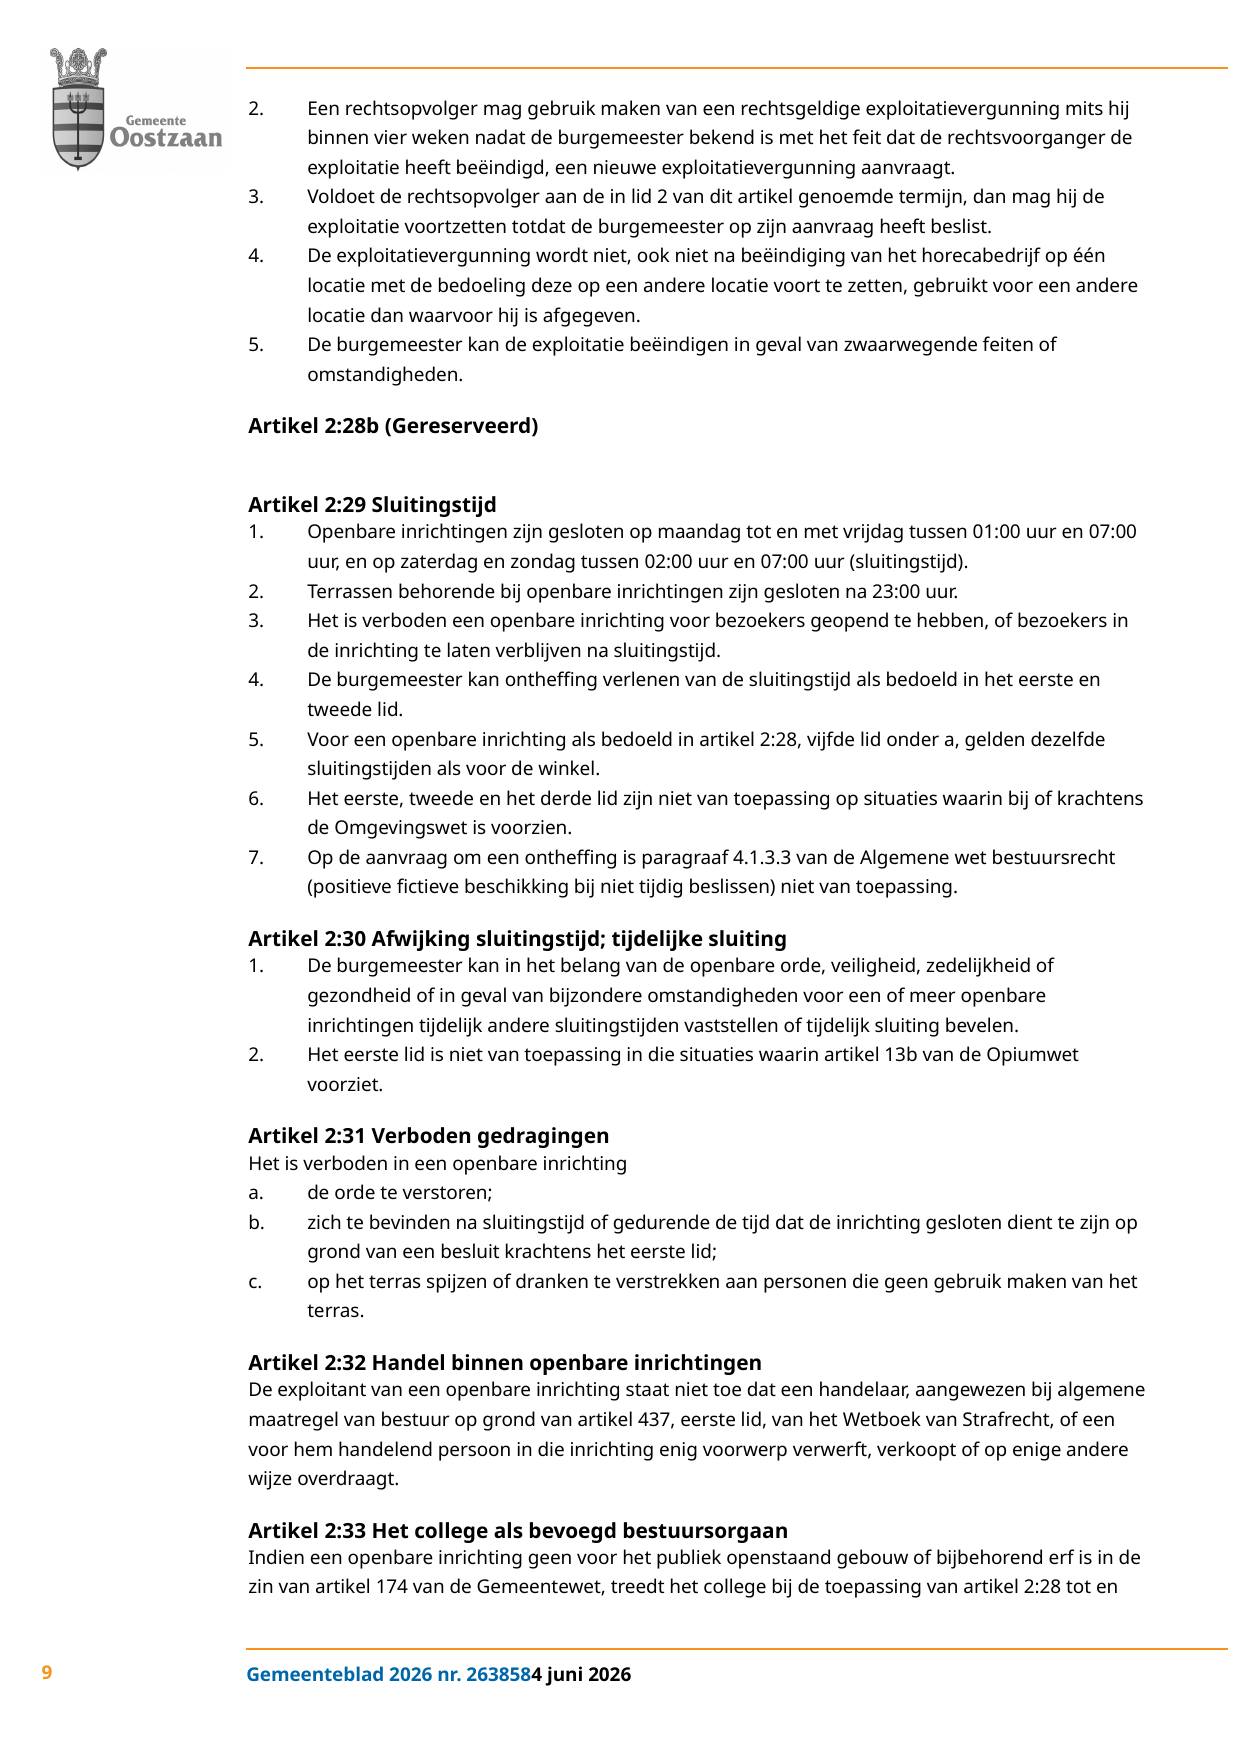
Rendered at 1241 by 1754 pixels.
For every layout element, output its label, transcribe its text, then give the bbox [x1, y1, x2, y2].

list Het eerste, tweede en het derde lid zijn niet van toepassing op situaties waarin bij of krachtens de Omgevingswet is voorzien. [248, 785, 1152, 840]
list Voor een openbare inrichting als bedoeld in artikel 2:28, vijfde lid onder a, gelden dezelfde sluitingstijden als voor de winkel. [248, 726, 1152, 781]
text Artikel 2:30 Afwijking sluitingstijd; tijdelijke sluiting [248, 924, 1152, 953]
list De exploitatievergunning wordt niet, ook niet na beëindiging van het horecabedrijf op één locatie met de bedoeling deze op een andere locatie voort te zetten, gebruikt voor een andere locatie dan waarvoor hij is afgegeven. [248, 243, 1152, 328]
picture [41, 47, 231, 172]
list De burgemeester kan ontheffing verlenen van de sluitingstijd als bedoeld in het eerste en tweede lid. [248, 667, 1152, 722]
list Voldoet de rechtsopvolger aan de in lid 2 van dit artikel genoemde termijn, dan mag hij de exploitatie voortzetten totdat de burgemeester op zijn aanvraag heeft beslist. [248, 183, 1152, 239]
list Op de aanvraag om een ontheffing is paragraaf 4.1.3.3 van de Algemene wet bestuursrecht (positieve fictieve beschikking bij niet tijdig beslissen) niet van toepassing. [248, 844, 1152, 899]
list op het terras spijzen of dranken te verstrekken aan personen die geen gebruik maken van het terras. [248, 1268, 1152, 1323]
text Indien een openbare inrichting geen voor het publiek openstaand gebouw of bijbehorend erf is in de zin van artikel 174 van de Gemeentewet, treedt het college bij de toepassing van artikel 2:28 tot en [248, 1544, 1152, 1599]
list de orde te verstoren; [248, 1179, 1152, 1205]
text Artikel 2:32 Handel binnen openbare inrichtingen [248, 1348, 1152, 1377]
list Openbare inrichtingen zijn gesloten op maandag tot en met vrijdag tussen 01:00 uur en 07:00 uur, en op zaterdag en zondag tussen 02:00 uur en 07:00 uur (sluitingstijd). [248, 519, 1152, 574]
list De burgemeester kan in het belang van de openbare orde, veiligheid, zedelijkheid of gezondheid of in geval van bijzondere omstandigheden voor een of meer openbare inrichtingen tijdelijk andere sluitingstijden vaststellen of tijdelijk sluiting bevelen. [248, 953, 1152, 1037]
text De exploitant van een openbare inrichting staat niet toe dat een handelaar, aangewezen bij algemene maatregel van bestuur op grond van artikel 437, eerste lid, van het Wetboek van Strafrecht, of een voor hem handelend persoon in die inrichting enig voorwerp verwerft, verkoopt of op enige andere wijze overdraagt. [248, 1377, 1152, 1491]
list Terrassen behorende bij openbare inrichtingen zijn gesloten na 23:00 uur. [248, 578, 1152, 604]
text Artikel 2:31 Verboden gedragingen [248, 1121, 1152, 1150]
list Het eerste lid is niet van toepassing in die situaties waarin artikel 13b van de Opiumwet voorziet. [248, 1041, 1152, 1097]
text Artikel 2:29 Sluitingstijd [248, 490, 1152, 519]
text Artikel 2:33 Het college als bevoegd bestuursorgaan [248, 1516, 1152, 1544]
list Het is verboden een openbare inrichting voor bezoekers geopend te hebben, of bezoekers in de inrichting te laten verblijven na sluitingstijd. [248, 607, 1152, 663]
list De burgemeester kan de exploitatie beëindigen in geval van zwaarwegende feiten of omstandigheden. [248, 331, 1152, 387]
text Artikel 2:28b (Gereserveerd) [248, 411, 1152, 440]
text Het is verboden in een openbare inrichting [248, 1150, 1152, 1176]
list zich te bevinden na sluitingstijd of gedurende de tijd dat de inrichting gesloten dient te zijn op grond van een besluit krachtens het eerste lid; [248, 1209, 1152, 1264]
list Een rechtsopvolger mag gebruik maken van een rechtsgeldige exploitatievergunning mits hij binnen vier weken nadat de burgemeester bekend is met het feit dat de rechtsvoorganger de exploitatie heeft beëindigd, een nieuwe exploitatievergunning aanvraagt. [248, 95, 1152, 180]
